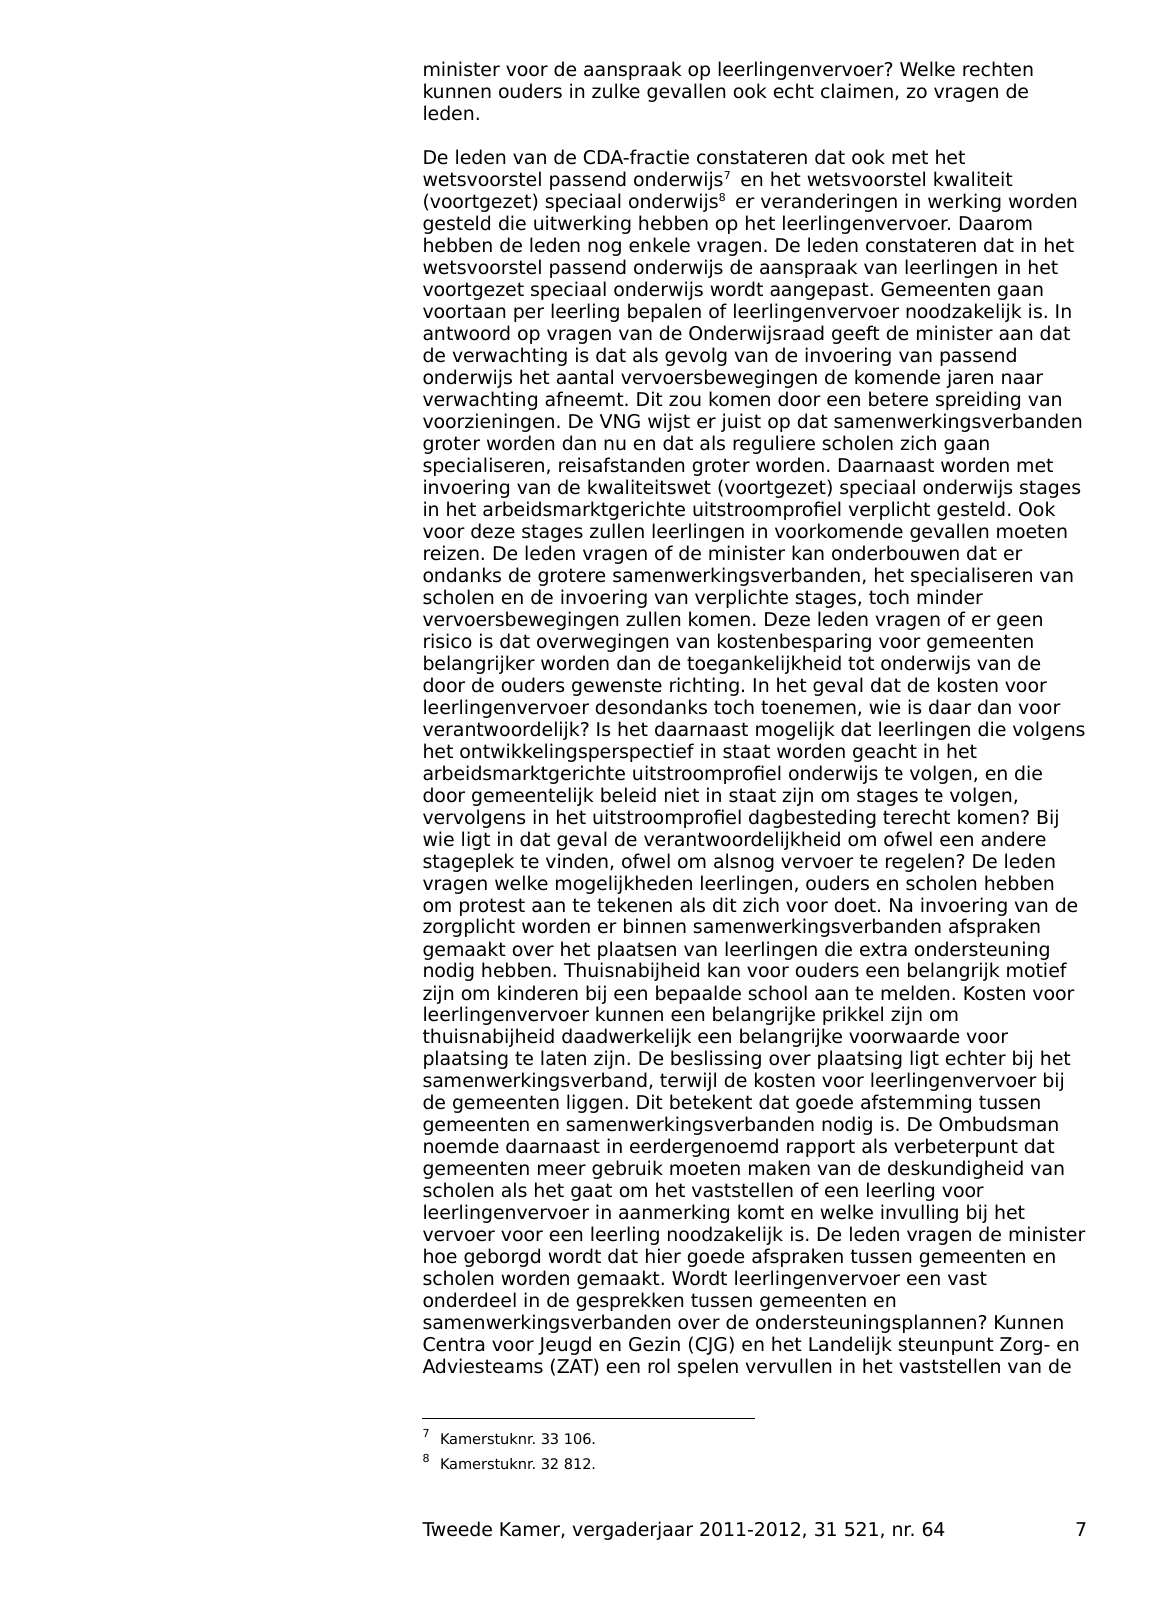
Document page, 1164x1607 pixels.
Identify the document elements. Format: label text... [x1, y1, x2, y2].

text De leden van de CDA-fractie constateren dat ook met het wetsvoorstel passend onderwijs en het wetsvoorstel kwaliteit (voortgezet) speciaal onderwijs er veranderingen in werking worden gesteld die uitwerking hebben op het leerlingenvervoer. Daarom hebben de leden nog enkele vragen. De leden constateren dat in het wetsvoorstel passend onderwijs de aanspraak van leerlingen in het voortgezet speciaal onderwijs wordt aangepast. Gemeenten gaan voortaan per leerling bepalen of leerlingenvervoer noodzakelijk is. In antwoord op vragen van de Onderwijsraad geeft de minister aan dat de verwachting is dat als gevolg van de invoering van passend onderwijs het aantal vervoersbewegingen de komende jaren naar verwachting afneemt. Dit zou komen door een betere spreiding van voorzieningen. De VNG wijst er juist op dat samenwerkingsverbanden groter worden dan nu en dat als reguliere scholen zich gaan specialiseren, reisafstanden groter worden. Daarnaast worden met invoering van de kwaliteitswet (voortgezet) speciaal onderwijs stages in het arbeidsmarktgerichte uitstroomprofiel verplicht gesteld. Ook voor deze stages zullen leerlingen in voorkomende gevallen moeten reizen. De leden vragen of de minister kan onderbouwen dat er ondanks de grotere samenwerkingsverbanden, het specialiseren van scholen en de invoering van verplichte stages, toch minder vervoersbewegingen zullen komen. Deze leden vragen of er geen risico is dat overwegingen van kostenbesparing voor gemeenten belangrijker worden dan de toegankelijkheid tot onderwijs van de door de ouders gewenste richting. In het geval dat de kosten voor leerlingenvervoer desondanks toch toenemen, wie is daar dan voor verantwoordelijk? Is het daarnaast mogelijk dat leerlingen die volgens het ontwikkelingsperspectief in staat worden geacht in het arbeidsmarktgerichte uitstroomprofiel onderwijs te volgen, en die door gemeentelijk beleid niet in staat zijn om stages te volgen, vervolgens in het uitstroomprofiel dagbesteding terecht komen? Bij wie ligt in dat geval de verantwoordelijkheid om ofwel een andere stageplek te vinden, ofwel om alsnog vervoer te regelen? De leden vragen welke mogelijkheden leerlingen, ouders en scholen hebben om protest aan te tekenen als dit zich voor doet. Na invoering van de zorgplicht worden er binnen samenwerkingsverbanden afspraken gemaakt over het plaatsen van leerlingen die extra ondersteuning nodig hebben. Thuisnabijheid kan voor ouders een belangrijk motief zijn om kinderen bij een bepaalde school aan te melden. Kosten voor leerlingenvervoer kunnen een belangrijke prikkel zijn om thuisnabijheid daadwerkelijk een belangrijke voorwaarde voor plaatsing te laten zijn. De beslissing over plaatsing ligt echter bij het samenwerkingsverband, terwijl de kosten voor leerlingenvervoer bij de gemeenten liggen. Dit betekent dat goede afstemming tussen gemeenten en samenwerkingsverbanden nodig is. De Ombudsman noemde daarnaast in eerdergenoemd rapport als verbeterpunt dat gemeenten meer gebruik moeten maken van de deskundigheid van scholen als het gaat om het vaststellen of een leerling voor leerlingenvervoer in aanmerking komt en welke invulling bij het vervoer voor een leerling noodzakelijk is. De leden vragen de minister hoe geborgd wordt dat hier goede afspraken tussen gemeenten en scholen worden gemaakt. Wordt leerlingenvervoer een vast onderdeel in de gesprekken tussen gemeenten en samenwerkingsverbanden over de ondersteuningsplannen? Kunnen Centra voor Jeugd en Gezin (CJG) en het Landelijk steunpunt Zorg- en Adviesteams (ZAT) een rol spelen vervullen in het vaststellen van de [422, 147, 1087, 1378]
text Kamerstuknr. 32 812. [422, 1452, 1087, 1474]
text Kamerstuknr. 33 106. [422, 1427, 1087, 1449]
text minister voor de aanspraak op leerlingenvervoer? Welke rechten kunnen ouders in zulke gevallen ook echt claimen, zo vragen de leden. [422, 59, 1087, 125]
